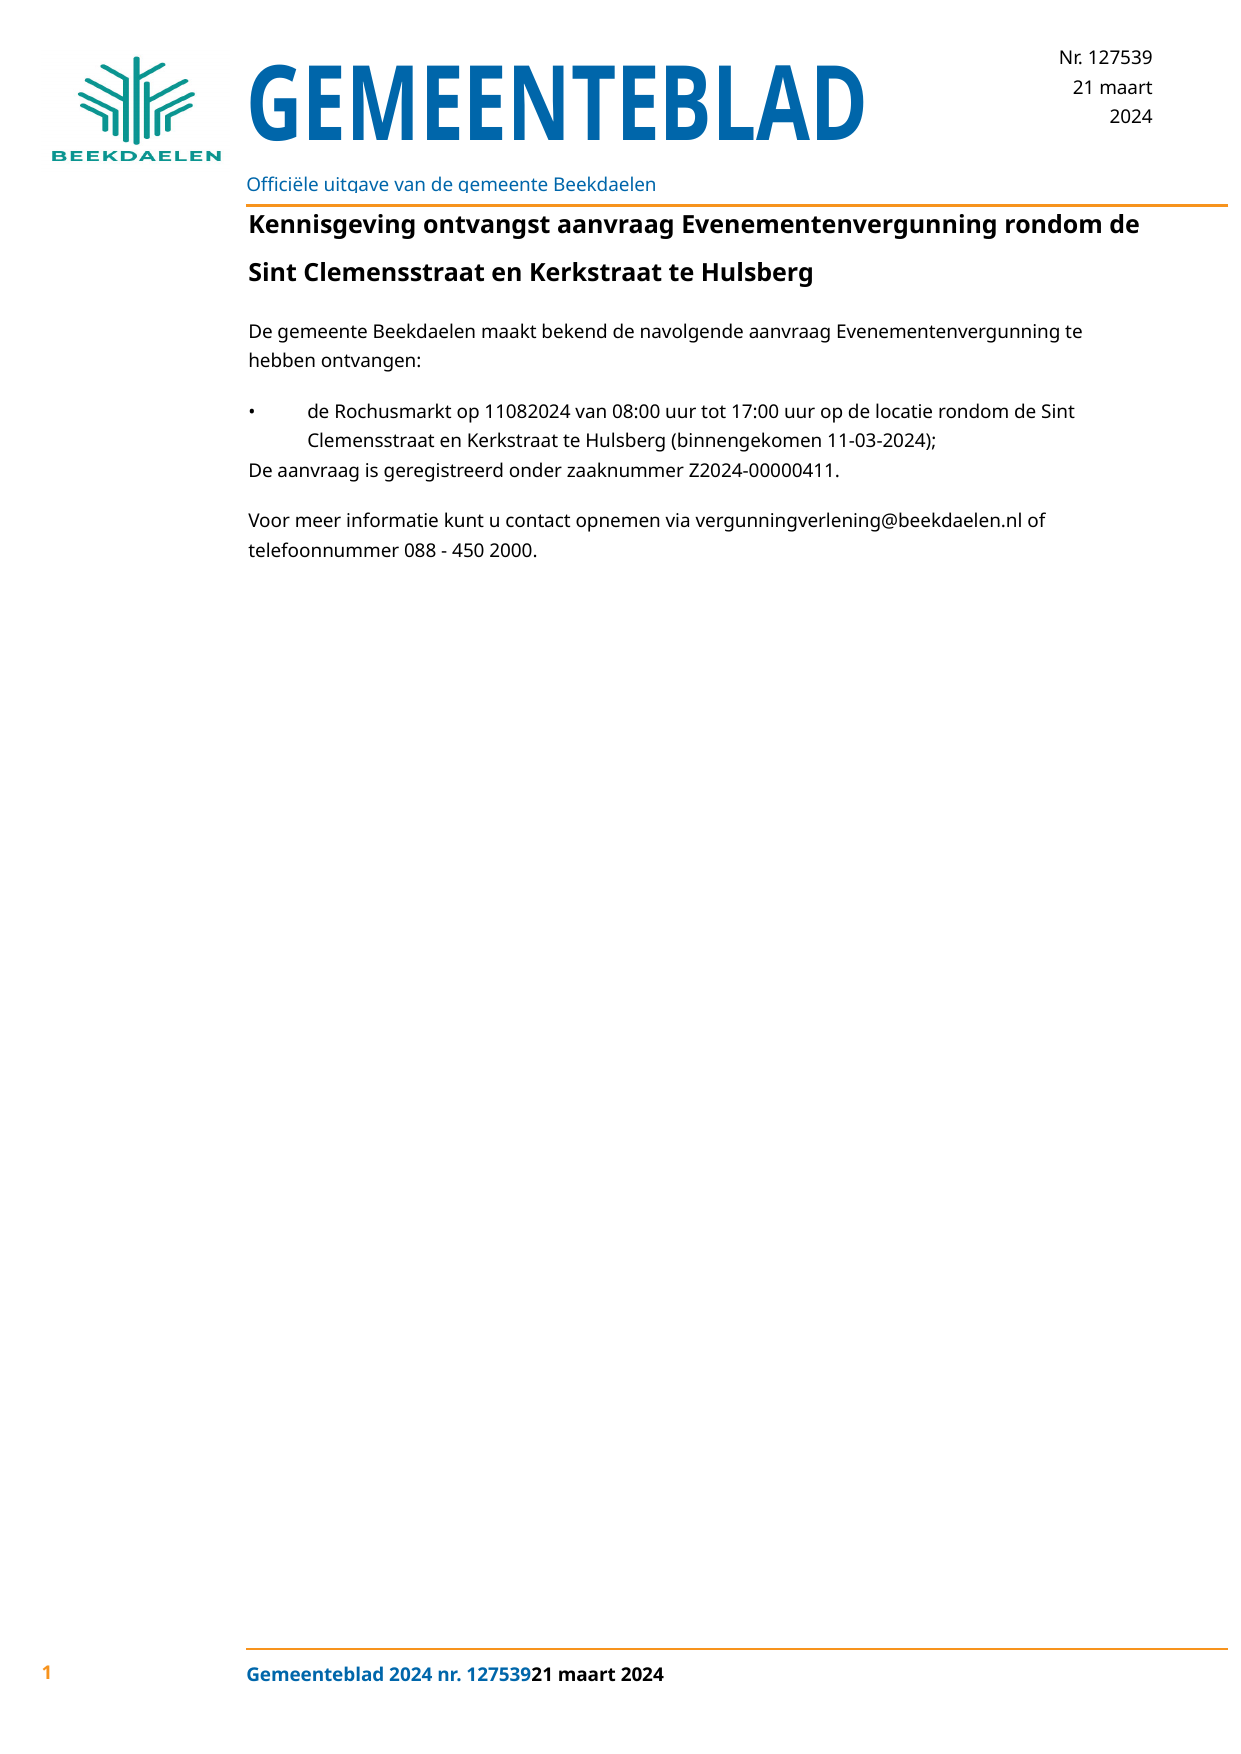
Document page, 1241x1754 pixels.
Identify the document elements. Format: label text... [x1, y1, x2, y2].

list de Rochusmarkt op 11082024 van 08:00 uur tot 17:00 uur op de locatie rondom de Sint Clemensstraat en Kerkstraat te Hulsberg (binnengekomen 11-03-2024); [248, 398, 1152, 453]
text Voor meer informatie kunt u contact opnemen via vergunningverlening@beekdaelen.nl of telefoonnummer 088 - 450 2000. [248, 507, 1152, 563]
picture [41, 47, 231, 172]
text De aanvraag is geregistreerd onder zaaknummer Z2024-00000411. [248, 457, 1152, 483]
text Kennisgeving ontvangst aanvraag Evenementenvergunning rondom de Sint Clemensstraat en Kerkstraat te Hulsberg [248, 207, 1152, 288]
text De gemeente Beekdaelen maakt bekend de navolgende aanvraag Evenementenvergunning te hebben ontvangen: [248, 318, 1152, 373]
